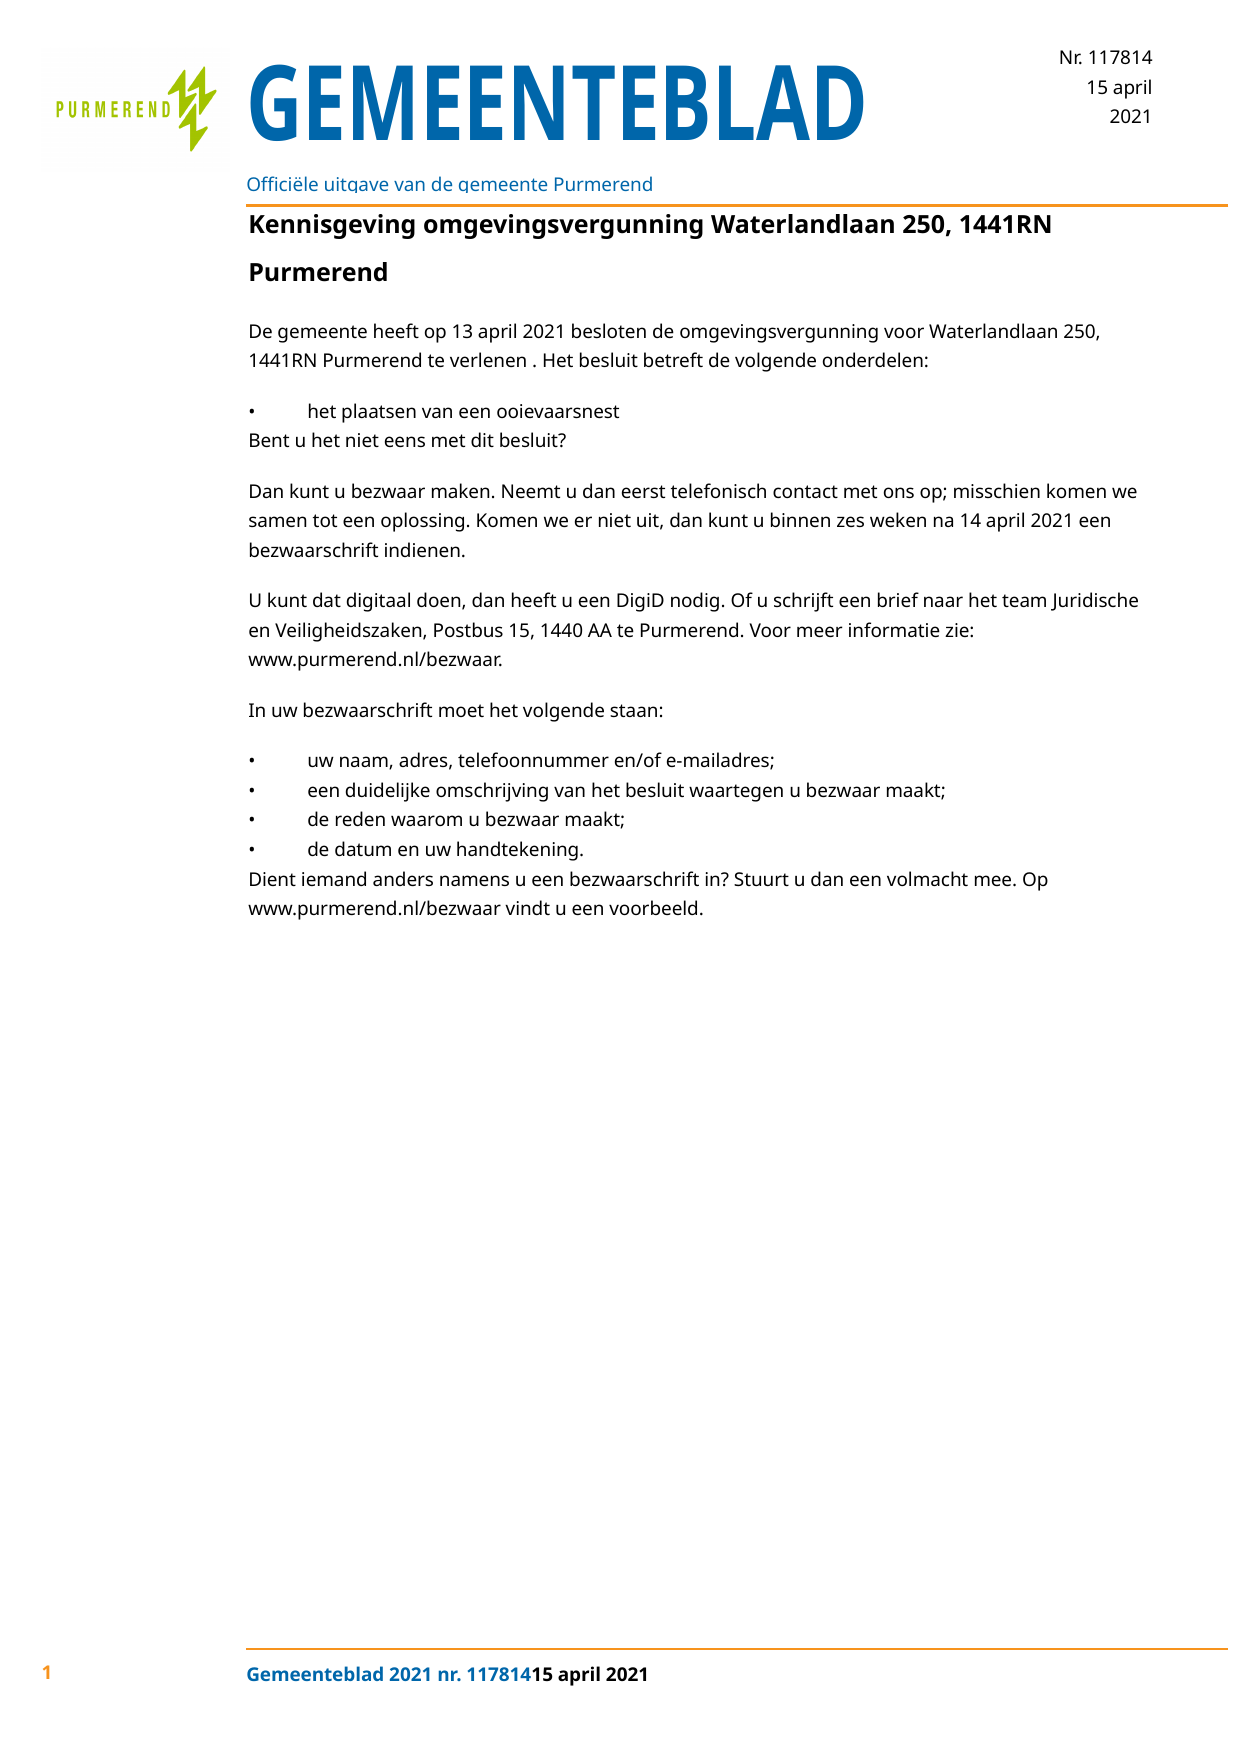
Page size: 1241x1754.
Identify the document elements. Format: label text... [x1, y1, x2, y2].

list de reden waarom u bezwaar maakt; [248, 807, 1152, 832]
text In uw bezwaarschrift moet het volgende staan: [248, 697, 1152, 723]
list een duidelijke omschrijving van het besluit waartegen u bezwaar maakt; [248, 777, 1152, 803]
text Dan kunt u bezwaar maken. Neemt u dan eerst telefonisch contact met ons op; misschien komen we samen tot een oplossing. Komen we er niet uit, dan kunt u binnen zes weken na 14 april 2021 een bezwaarschrift indienen. [248, 478, 1152, 563]
list de datum en uw handtekening. [248, 836, 1152, 862]
text U kunt dat digitaal doen, dan heeft u een DigiD nodig. Of u schrijft een brief naar het team Juridische en Veiligheidszaken, Postbus 15, 1440 AA te Purmerend. Voor meer informatie zie: www.purmerend.nl/bezwaar. [248, 587, 1152, 672]
picture [41, 47, 231, 172]
text Kennisgeving omgevingsvergunning Waterlandlaan 250, 1441RN Purmerend [248, 207, 1152, 288]
list het plaatsen van een ooievaarsnest [248, 398, 1152, 424]
text De gemeente heeft op 13 april 2021 besloten de omgevingsvergunning voor Waterlandlaan 250, 1441RN Purmerend te verlenen . Het besluit betreft de volgende onderdelen: [248, 318, 1152, 373]
list uw naam, adres, telefoonnummer en/of e-mailadres; [248, 747, 1152, 773]
text Bent u het niet eens met dit besluit? [248, 427, 1152, 453]
text Dient iemand anders namens u een bezwaarschrift in? Stuurt u dan een volmacht mee. Op www.purmerend.nl/bezwaar vindt u een voorbeeld. [248, 866, 1152, 921]
